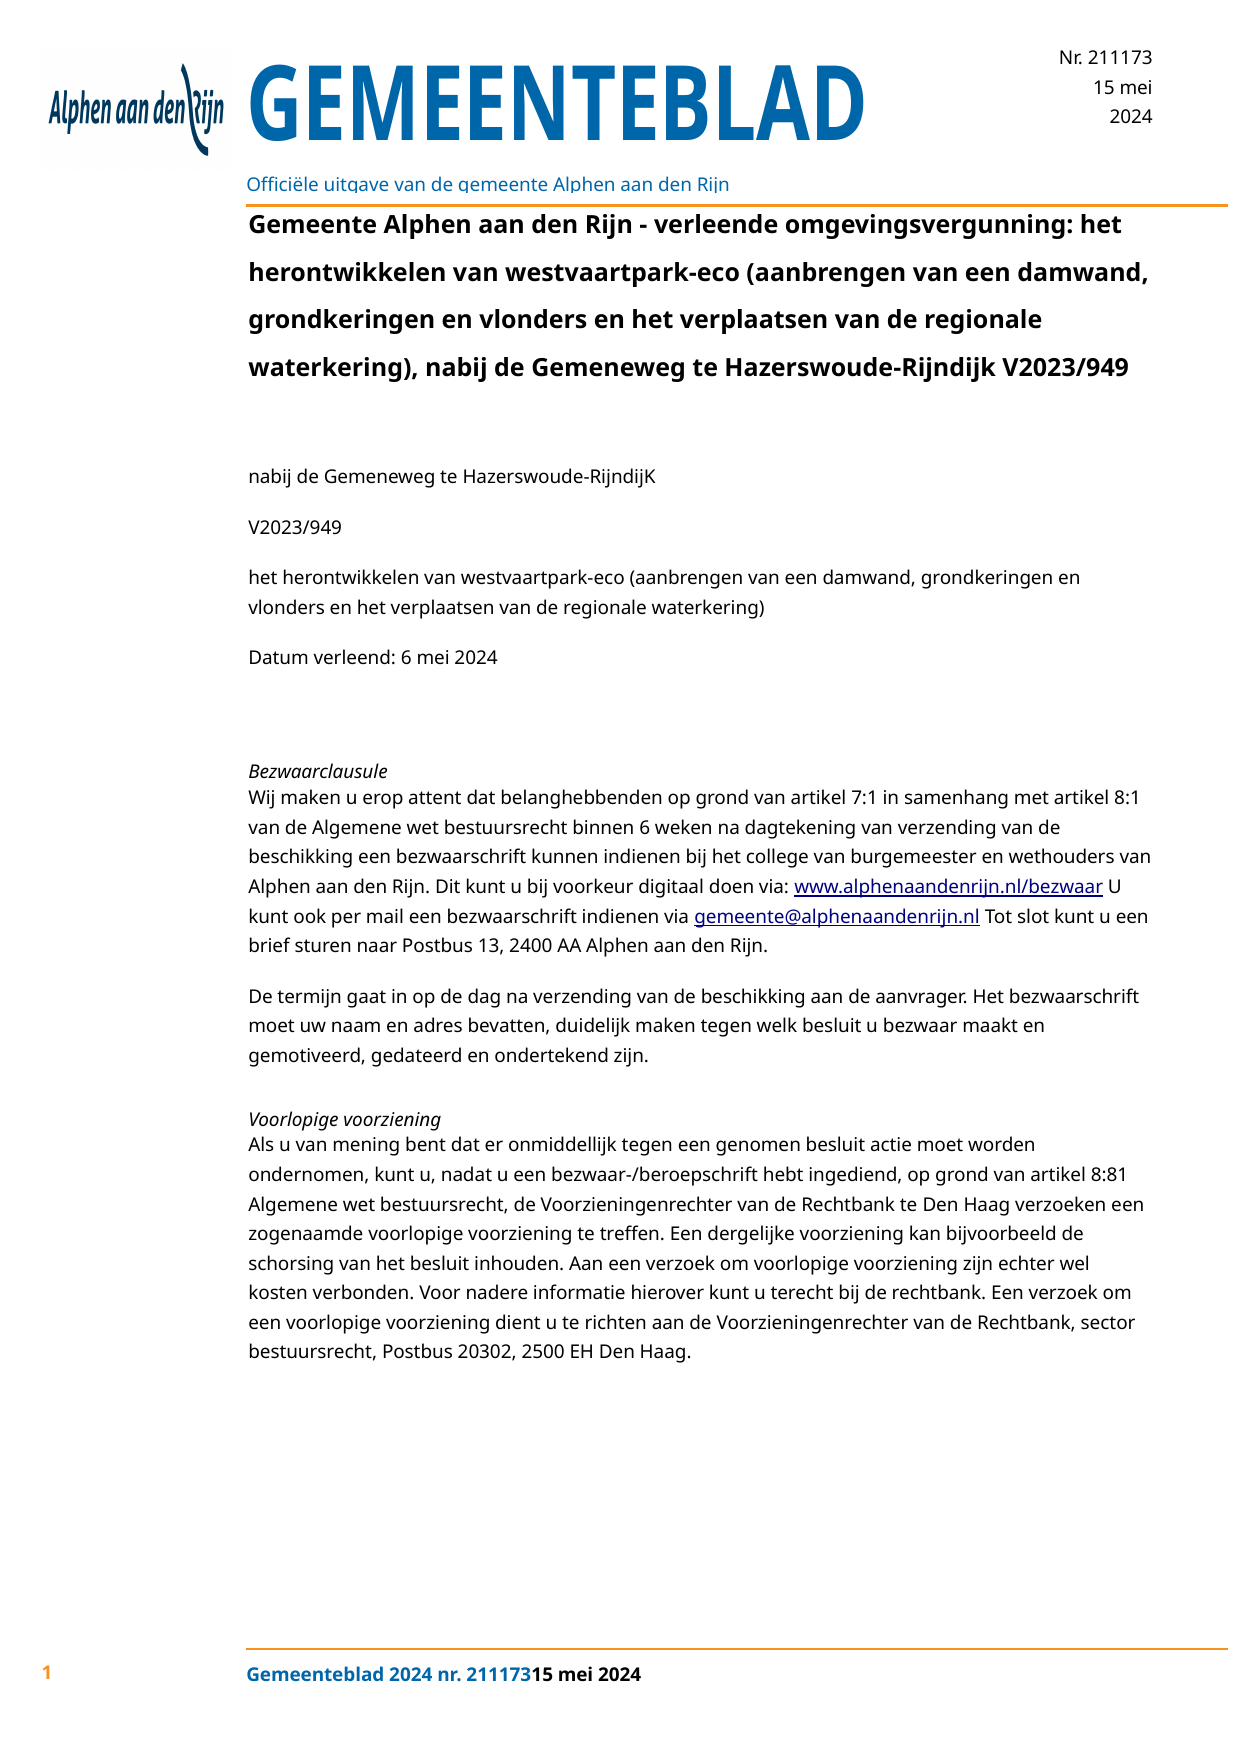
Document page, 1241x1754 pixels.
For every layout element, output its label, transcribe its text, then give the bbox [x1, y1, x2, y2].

text Bezwaarclausule [248, 759, 1152, 784]
text nabij de Gemeneweg te Hazerswoude-RijndijK [248, 463, 1152, 489]
text Gemeente Alphen aan den Rijn - verleende omgevingsvergunning: het herontwikkelen van westvaartpark-eco (aanbrengen van een damwand, grondkeringen en vlonders en het verplaatsen van de regionale waterkering), nabij de Gemeneweg te Hazerswoude-Rijndijk V2023/949 [248, 207, 1152, 384]
text Datum verleend: 6 mei 2024 [248, 644, 1152, 670]
text De termijn gaat in op de dag na verzending van de beschikking aan de aanvrager. Het bezwaarschrift moet uw naam en adres bevatten, duidelijk maken tegen welk besluit u bezwaar maakt en gemotiveerd, gedateerd en ondertekend zijn. [248, 983, 1152, 1068]
text Wij maken u erop attent dat belanghebbenden op grond van artikel 7:1 in samenhang met artikel 8:1 van de Algemene wet bestuursrecht binnen 6 weken na dagtekening van verzending van de beschikking een bezwaarschrift kunnen indienen bij het college van burgemeester en wethouders van Alphen aan den Rijn. Dit kunt u bij voorkeur digitaal doen via: www.alphenaandenrijn.nl/bezwaar U kunt ook per mail een bezwaarschrift indienen via gemeente@alphenaandenrijn.nl Tot slot kunt u een brief sturen naar Postbus 13, 2400 AA Alphen aan den Rijn. [248, 784, 1152, 958]
text Als u van mening bent dat er onmiddellijk tegen een genomen besluit actie moet worden ondernomen, kunt u, nadat u een bezwaar-/beroepschrift hebt ingediend, op grond van artikel 8:81 Algemene wet bestuursrecht, de Voorzieningenrechter van de Rechtbank te Den Haag verzoeken een zogenaamde voorlopige voorziening te treffen. Een dergelijke voorziening kan bijvoorbeeld de schorsing van het besluit inhouden. Aan een verzoek om voorlopige voorziening zijn echter wel kosten verbonden. Voor nadere informatie hierover kunt u terecht bij de rechtbank. Een verzoek om een voorlopige voorziening dient u te richten aan de Voorzieningenrechter van de Rechtbank, sector bestuursrecht, Postbus 20302, 2500 EH Den Haag. [248, 1132, 1152, 1364]
text Voorlopige voorziening [248, 1106, 1152, 1132]
picture [41, 47, 231, 172]
text het herontwikkelen van westvaartpark-eco (aanbrengen van een damwand, grondkeringen en vlonders en het verplaatsen van de regionale waterkering) [248, 564, 1152, 620]
text V2023/949 [248, 514, 1152, 540]
